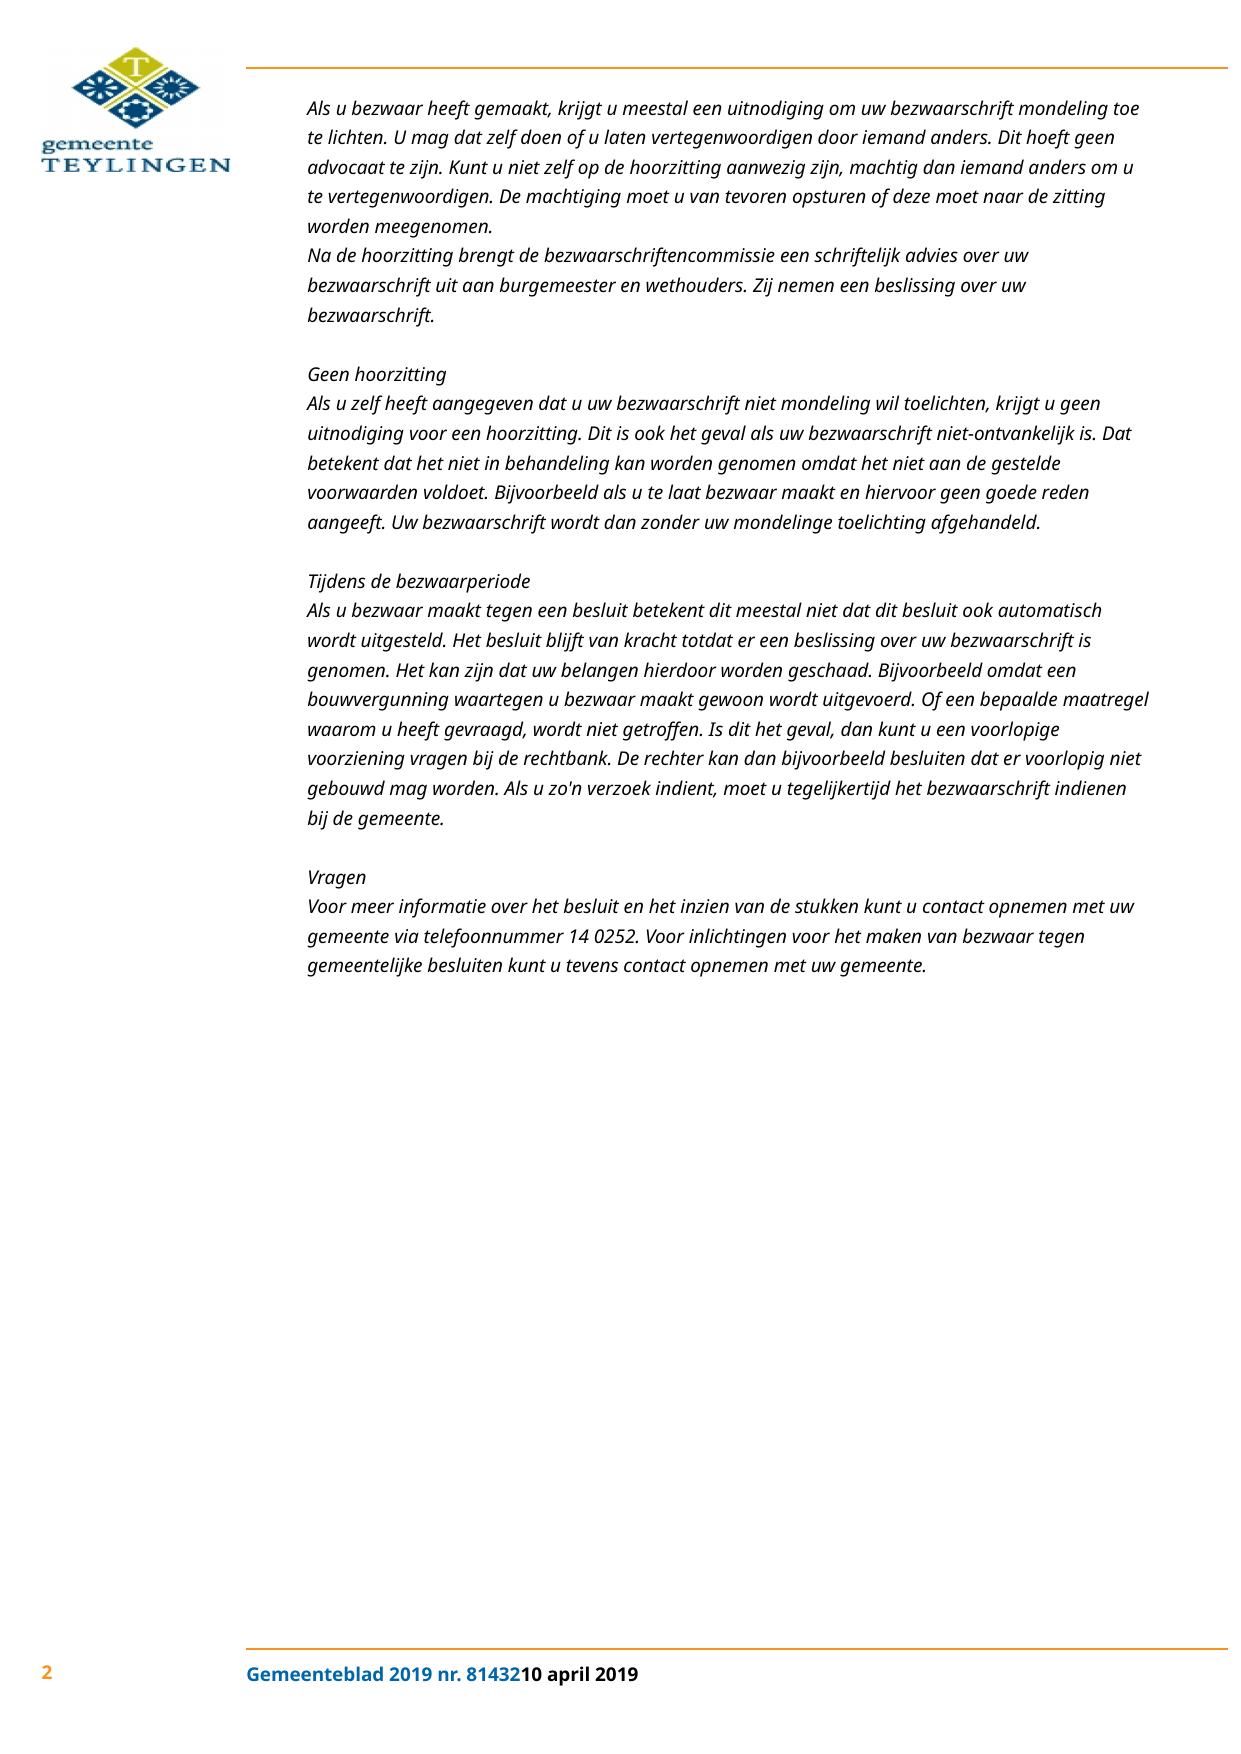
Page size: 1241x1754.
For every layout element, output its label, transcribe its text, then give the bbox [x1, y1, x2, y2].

list Tijdens de bezwaarperiode [248, 568, 1152, 594]
list Voor meer informatie over het besluit en het inzien van de stukken kunt u contact opnemen met uw gemeente via telefoonnummer 14 0252. Voor inlichtingen voor het maken van bezwaar tegen gemeentelijke besluiten kunt u tevens contact opnemen met uw gemeente. [248, 893, 1152, 978]
list Als u bezwaar maakt tegen een besluit betekent dit meestal niet dat dit besluit ook automatisch wordt uitgesteld. Het besluit blijft van kracht totdat er een beslissing over uw bezwaarschrift is genomen. Het kan zijn dat uw belangen hierdoor worden geschaad. Bijvoorbeeld omdat een bouwvergunning waartegen u bezwaar maakt gewoon wordt uitgevoerd. Of een bepaalde maatregel waarom u heeft gevraagd, wordt niet getroffen. Is dit het geval, dan kunt u een voorlopige voorziening vragen bij de rechtbank. De rechter kan dan bijvoorbeeld besluiten dat er voorlopig niet gebouwd mag worden. Als u zo'n verzoek indient, moet u tegelijkertijd het bezwaarschrift indienen bij de gemeente. [248, 598, 1152, 831]
list Als u bezwaar heeft gemaakt, krijgt u meestal een uitnodiging om uw bezwaarschrift mondeling toe te lichten. U mag dat zelf doen of u laten vertegenwoordigen door iemand anders. Dit hoeft geen advocaat te zijn. Kunt u niet zelf op de hoorzitting aanwezig zijn, machtig dan iemand anders om u te vertegenwoordigen. De machtiging moet u van tevoren opsturen of deze moet naar de zitting worden meegenomen. [248, 95, 1152, 239]
picture [41, 47, 231, 172]
list Geen hoorzitting [248, 361, 1152, 387]
list Na de hoorzitting brengt de bezwaarschriftencommissie een schriftelijk advies over uw bezwaarschrift uit aan burgemeester en wethouders. Zij nemen een beslissing over uw bezwaarschrift. [248, 243, 1152, 328]
list Vragen [248, 864, 1152, 890]
list Als u zelf heeft aangegeven dat u uw bezwaarschrift niet mondeling wil toelichten, krijgt u geen uitnodiging voor een hoorzitting. Dit is ook het geval als uw bezwaarschrift niet-ontvankelijk is. Dat betekent dat het niet in behandeling kan worden genomen omdat het niet aan de gestelde voorwaarden voldoet. Bijvoorbeeld als u te laat bezwaar maakt en hiervoor geen goede reden aangeeft. Uw bezwaarschrift wordt dan zonder uw mondelinge toelichting afgehandeld. [248, 391, 1152, 535]
